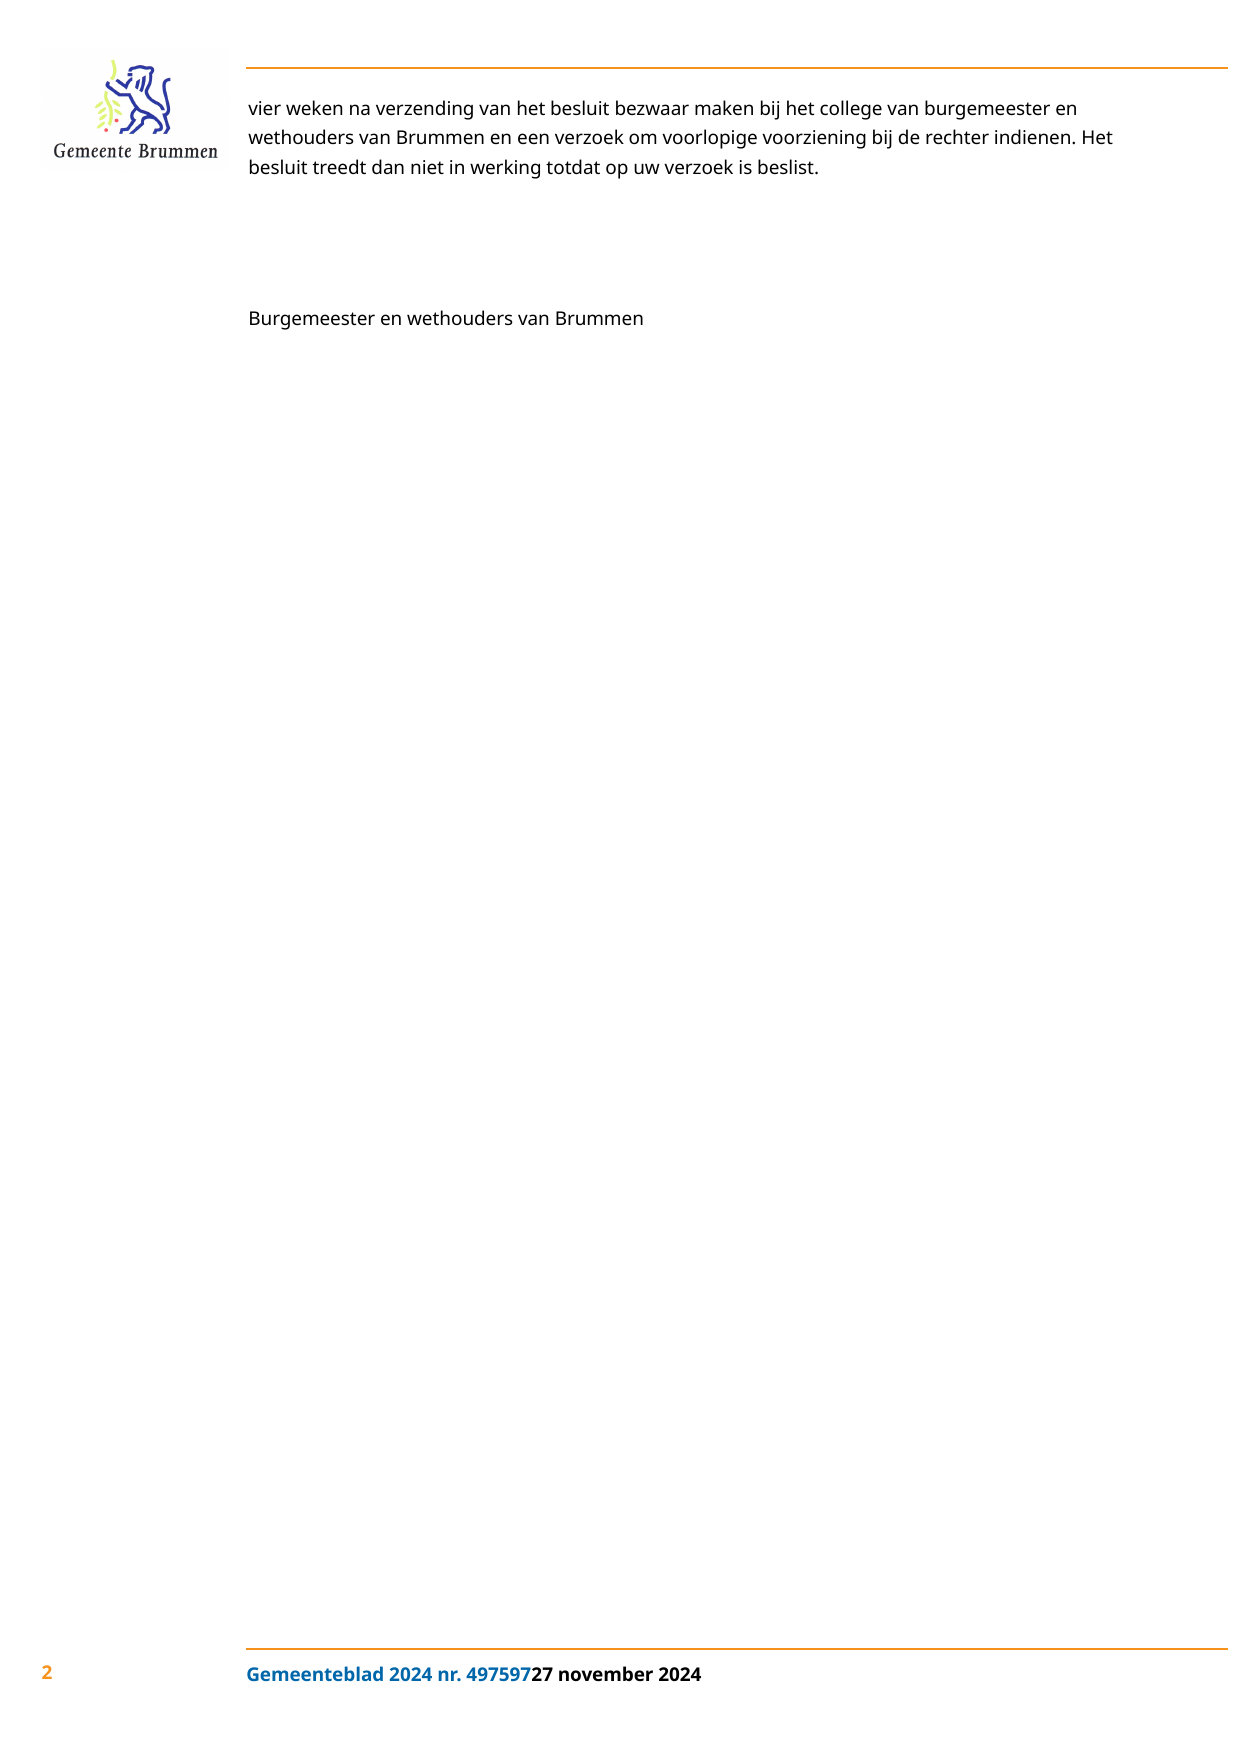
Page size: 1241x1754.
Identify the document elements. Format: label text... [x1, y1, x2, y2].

picture [41, 47, 231, 172]
text vier weken na verzending van het besluit bezwaar maken bij het college van burgemeester en wethouders van Brummen en een verzoek om voorlopige voorziening bij de rechter indienen. Het besluit treedt dan niet in werking totdat op uw verzoek is beslist. [248, 95, 1152, 180]
text Burgemeester en wethouders van Brummen [248, 305, 1152, 331]
